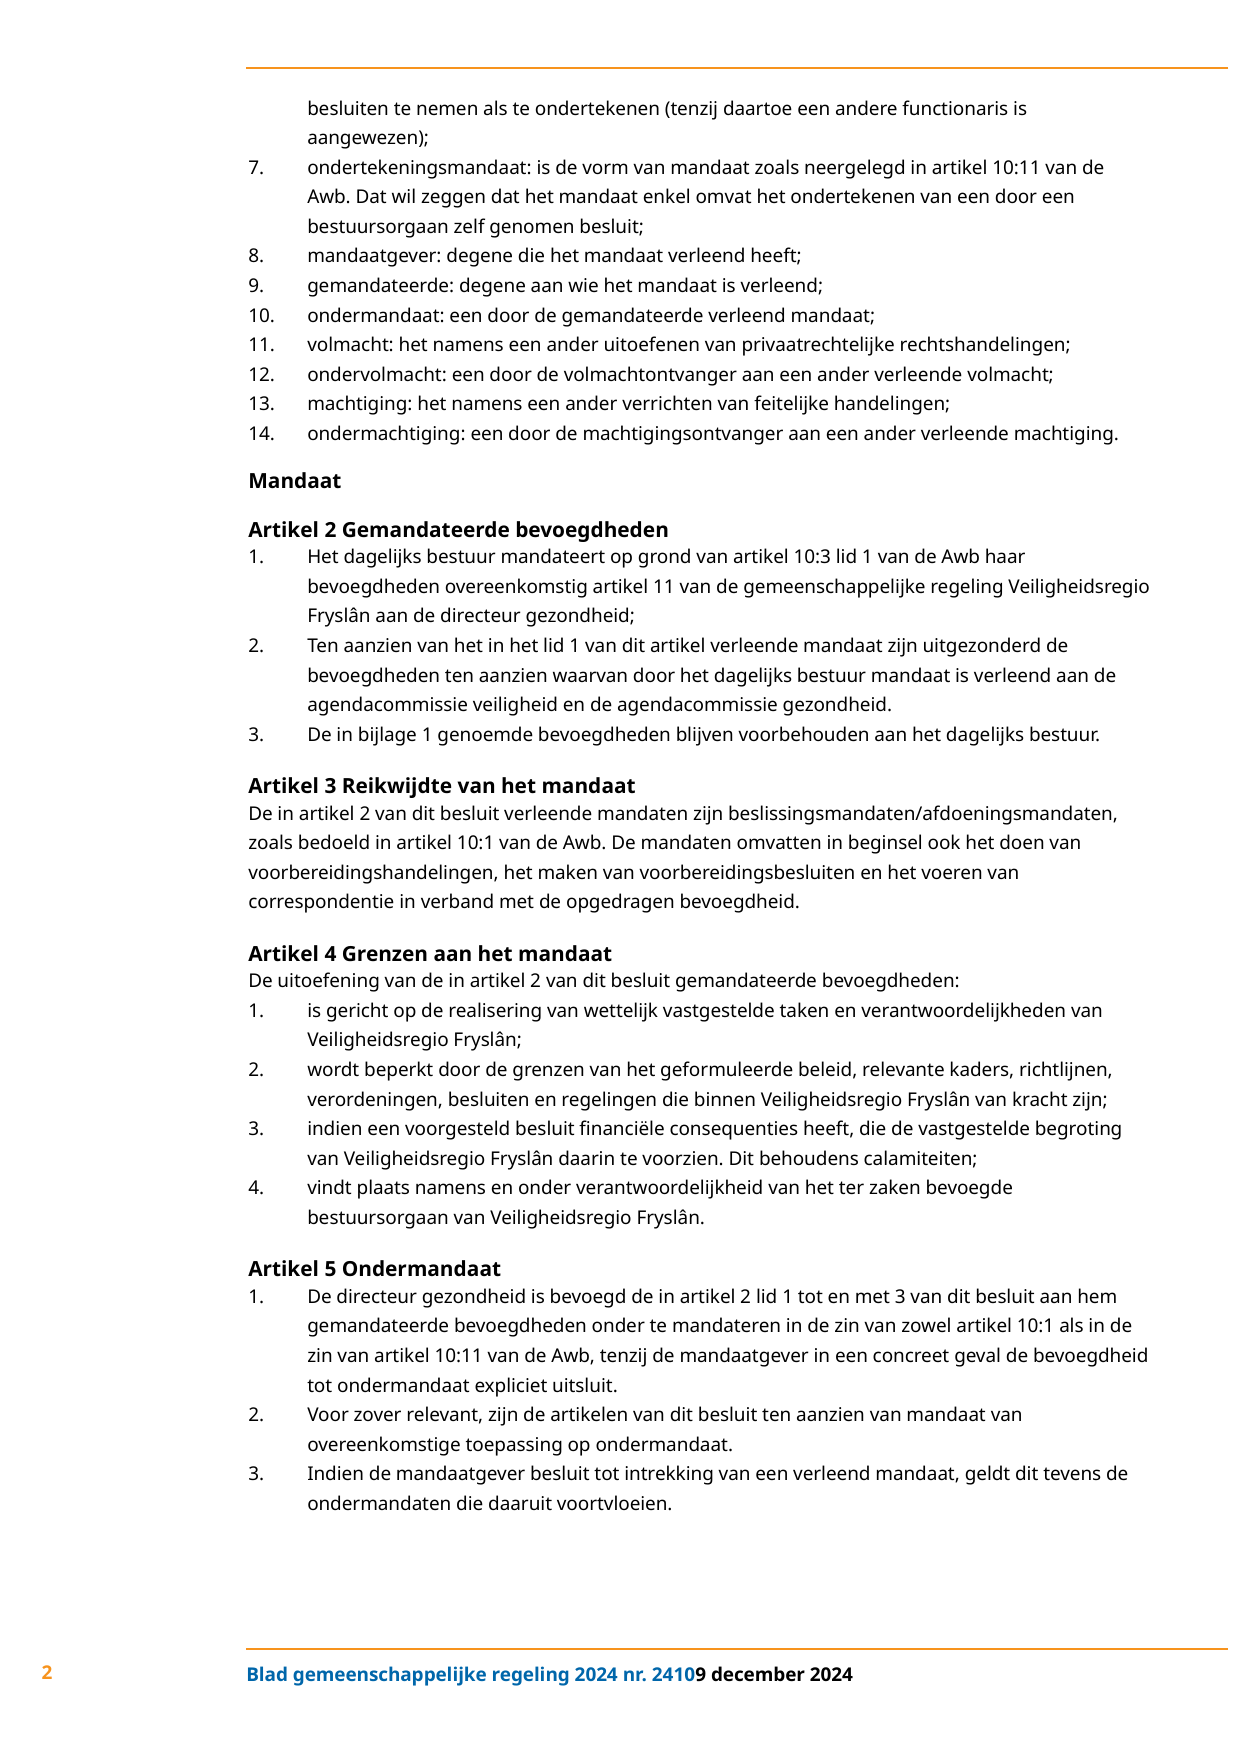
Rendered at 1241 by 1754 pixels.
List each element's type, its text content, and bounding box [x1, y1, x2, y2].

list Ten aanzien van het in het lid 1 van dit artikel verleende mandaat zijn uitgezonderd de bevoegdheden ten aanzien waarvan door het dagelijks bestuur mandaat is verleend aan de agendacommissie veiligheid en de agendacommissie gezondheid. [248, 632, 1152, 717]
list indien een voorgesteld besluit financiële consequenties heeft, die de vastgestelde begroting van Veiligheidsregio Fryslân daarin te voorzien. Dit behoudens calamiteiten; [248, 1115, 1152, 1171]
picture [41, 47, 231, 172]
list Voor zover relevant, zijn de artikelen van dit besluit ten aanzien van mandaat van overeenkomstige toepassing op ondermandaat. [248, 1401, 1152, 1457]
list ondermachtiging: een door de machtigingsontvanger aan een ander verleende machtiging. [248, 420, 1152, 446]
list is gericht op de realisering van wettelijk vastgestelde taken en verantwoordelijkheden van Veiligheidsregio Fryslân; [248, 997, 1152, 1052]
list volmacht: het namens een ander uitoefenen van privaatrechtelijke rechtshandelingen; [248, 331, 1152, 357]
list vindt plaats namens en onder verantwoordelijkheid van het ter zaken bevoegde bestuursorgaan van Veiligheidsregio Fryslân. [248, 1174, 1152, 1230]
list Indien de mandaatgever besluit tot intrekking van een verleend mandaat, geldt dit tevens de ondermandaten die daaruit voortvloeien. [248, 1461, 1152, 1516]
list wordt beperkt door de grenzen van het geformuleerde beleid, relevante kaders, richtlijnen, verordeningen, besluiten en regelingen die binnen Veiligheidsregio Fryslân van kracht zijn; [248, 1056, 1152, 1112]
list De directeur gezondheid is bevoegd de in artikel 2 lid 1 tot en met 3 van dit besluit aan hem gemandateerde bevoegdheden onder te mandateren in de zin van zowel artikel 10:1 als in de zin van artikel 10:11 van de Awb, tenzij de mandaatgever in een concreet geval de bevoegdheid tot ondermandaat expliciet uitsluit. [248, 1283, 1152, 1397]
text Artikel 2 Gemandateerde bevoegdheden [248, 515, 1152, 543]
list machtiging: het namens een ander verrichten van feitelijke handelingen; [248, 391, 1152, 416]
list De in bijlage 1 genoemde bevoegdheden blijven voorbehouden aan het dagelijks bestuur. [248, 721, 1152, 747]
list Het dagelijks bestuur mandateert op grond van artikel 10:3 lid 1 van de Awb haar bevoegdheden overeenkomstig artikel 11 van de gemeenschappelijke regeling Veiligheidsregio Fryslân aan de directeur gezondheid; [248, 543, 1152, 628]
list ondermandaat: een door de gemandateerde verleend mandaat; [248, 302, 1152, 328]
list ondervolmacht: een door de volmachtontvanger aan een ander verleende volmacht; [248, 361, 1152, 387]
list ondertekeningsmandaat: is de vorm van mandaat zoals neergelegd in artikel 10:11 van de Awb. Dat wil zeggen dat het mandaat enkel omvat het ondertekenen van een door een bestuursorgaan zelf genomen besluit; [248, 154, 1152, 239]
text Mandaat [248, 466, 1152, 494]
list mandaatgever: degene die het mandaat verleend heeft; [248, 243, 1152, 268]
list gemandateerde: degene aan wie het mandaat is verleend; [248, 272, 1152, 298]
text De in artikel 2 van dit besluit verleende mandaten zijn beslissingsmandaten/afdoeningsmandaten, zoals bedoeld in artikel 10:1 van de Awb. De mandaten omvatten in beginsel ook het doen van voorbereidingshandelingen, het maken van voorbereidingsbesluiten en het voeren van correspondentie in verband met de opgedragen bevoegdheid. [248, 800, 1152, 914]
text Artikel 3 Reikwijdte van het mandaat [248, 771, 1152, 800]
text Artikel 4 Grenzen aan het mandaat [248, 939, 1152, 967]
text Artikel 5 Ondermandaat [248, 1254, 1152, 1283]
list besluiten te nemen als te ondertekenen (tenzij daartoe een andere functionaris is aangewezen); [248, 95, 1152, 150]
text De uitoefening van de in artikel 2 van dit besluit gemandateerde bevoegdheden: [248, 967, 1152, 993]
